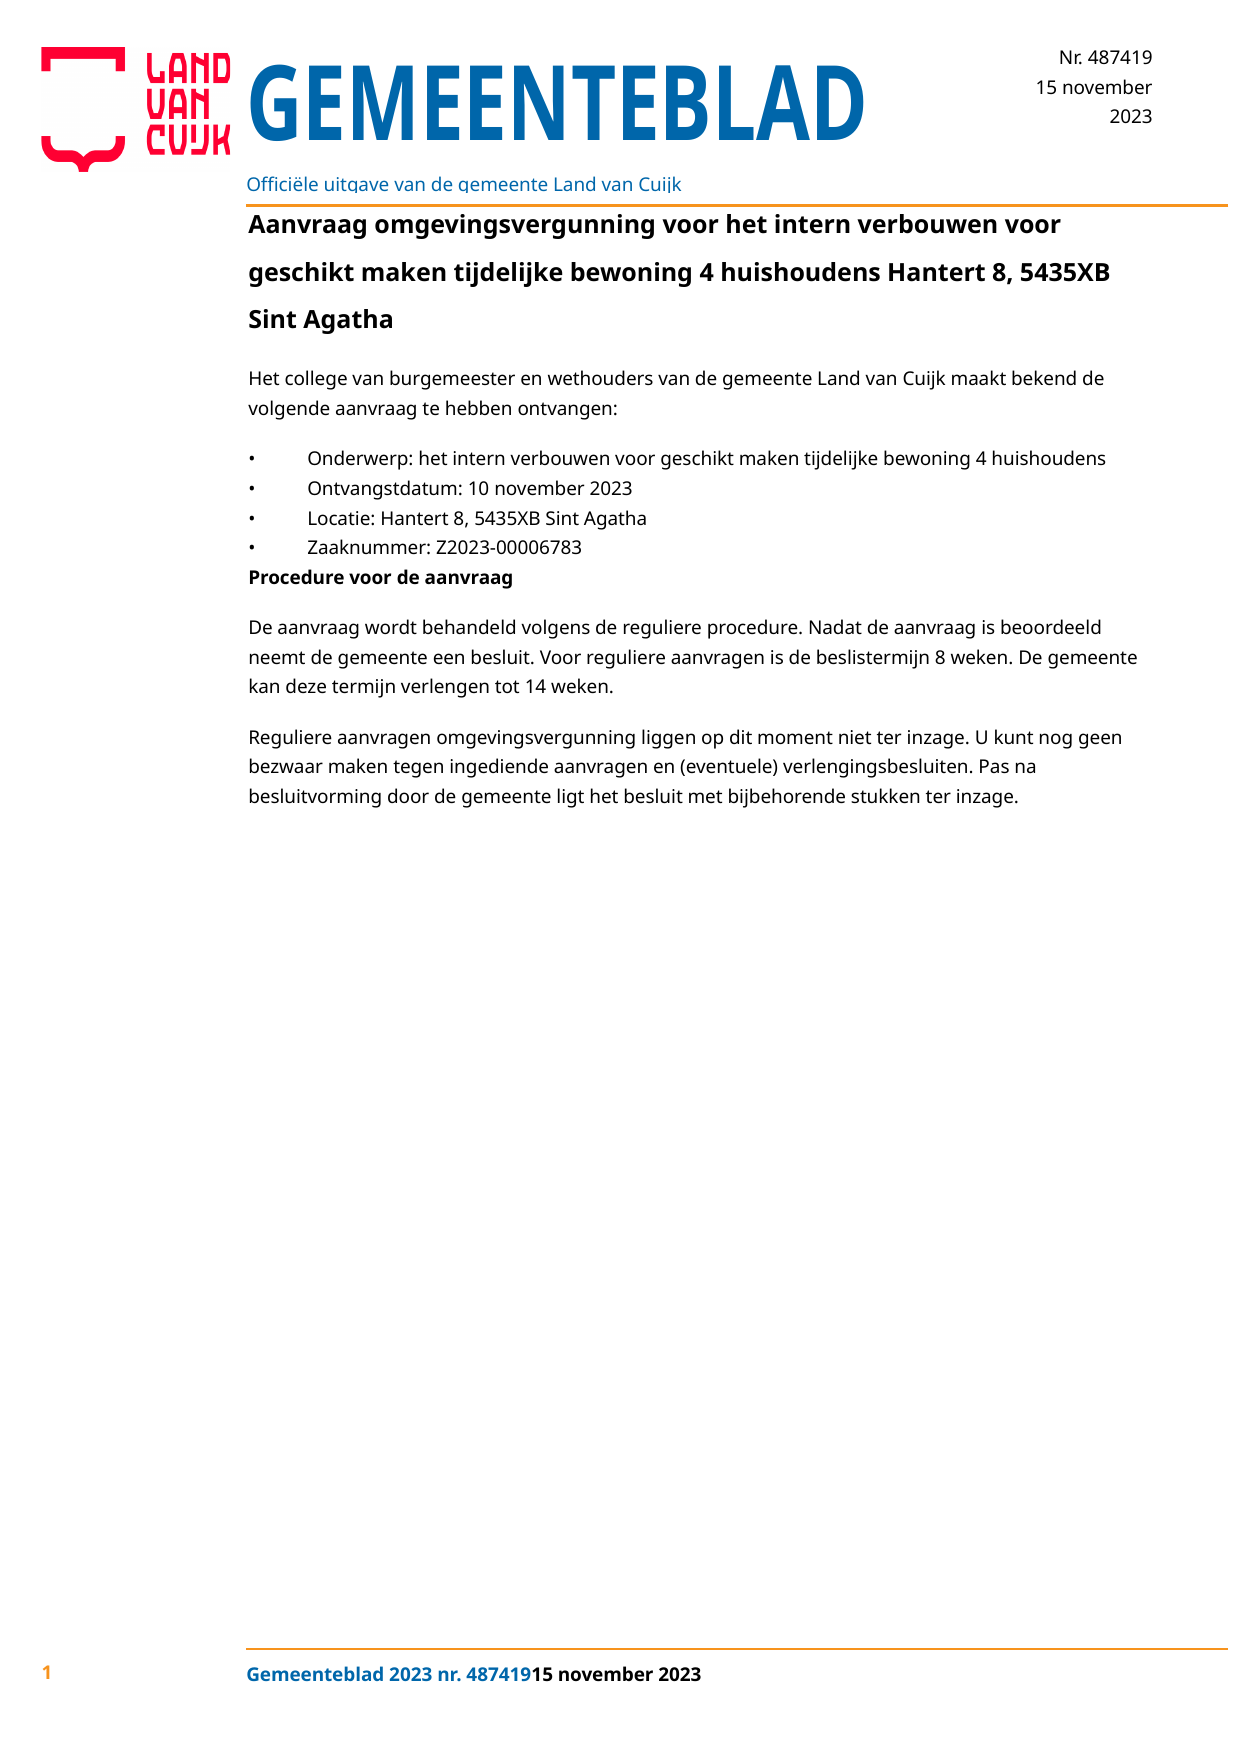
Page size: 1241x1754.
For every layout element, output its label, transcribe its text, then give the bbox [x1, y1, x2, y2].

list Ontvangstdatum: 10 november 2023 [248, 475, 1152, 501]
text Het college van burgemeester en wethouders van de gemeente Land van Cuijk maakt bekend de volgende aanvraag te hebben ontvangen: [248, 366, 1152, 421]
text Aanvraag omgevingsvergunning voor het intern verbouwen voor geschikt maken tijdelijke bewoning 4 huishoudens Hantert 8, 5435XB Sint Agatha [248, 207, 1152, 336]
list Onderwerp: het intern verbouwen voor geschikt maken tijdelijke bewoning 4 huishoudens [248, 446, 1152, 471]
picture [41, 47, 231, 172]
list Zaaknummer: Z2023-00006783 [248, 534, 1152, 560]
text Reguliere aanvragen omgevingsvergunning liggen op dit moment niet ter inzage. U kunt nog geen bezwaar maken tegen ingediende aanvragen en (eventuele) verlengingsbesluiten. Pas na besluitvorming door de gemeente ligt het besluit met bijbehorende stukken ter inzage. [248, 724, 1152, 809]
text De aanvraag wordt behandeld volgens de reguliere procedure. Nadat de aanvraag is beoordeeld neemt de gemeente een besluit. Voor reguliere aanvragen is de beslistermijn 8 weken. De gemeente kan deze termijn verlengen tot 14 weken. [248, 614, 1152, 699]
list Locatie: Hantert 8, 5435XB Sint Agatha [248, 505, 1152, 530]
text Procedure voor de aanvraag [248, 564, 1152, 589]
